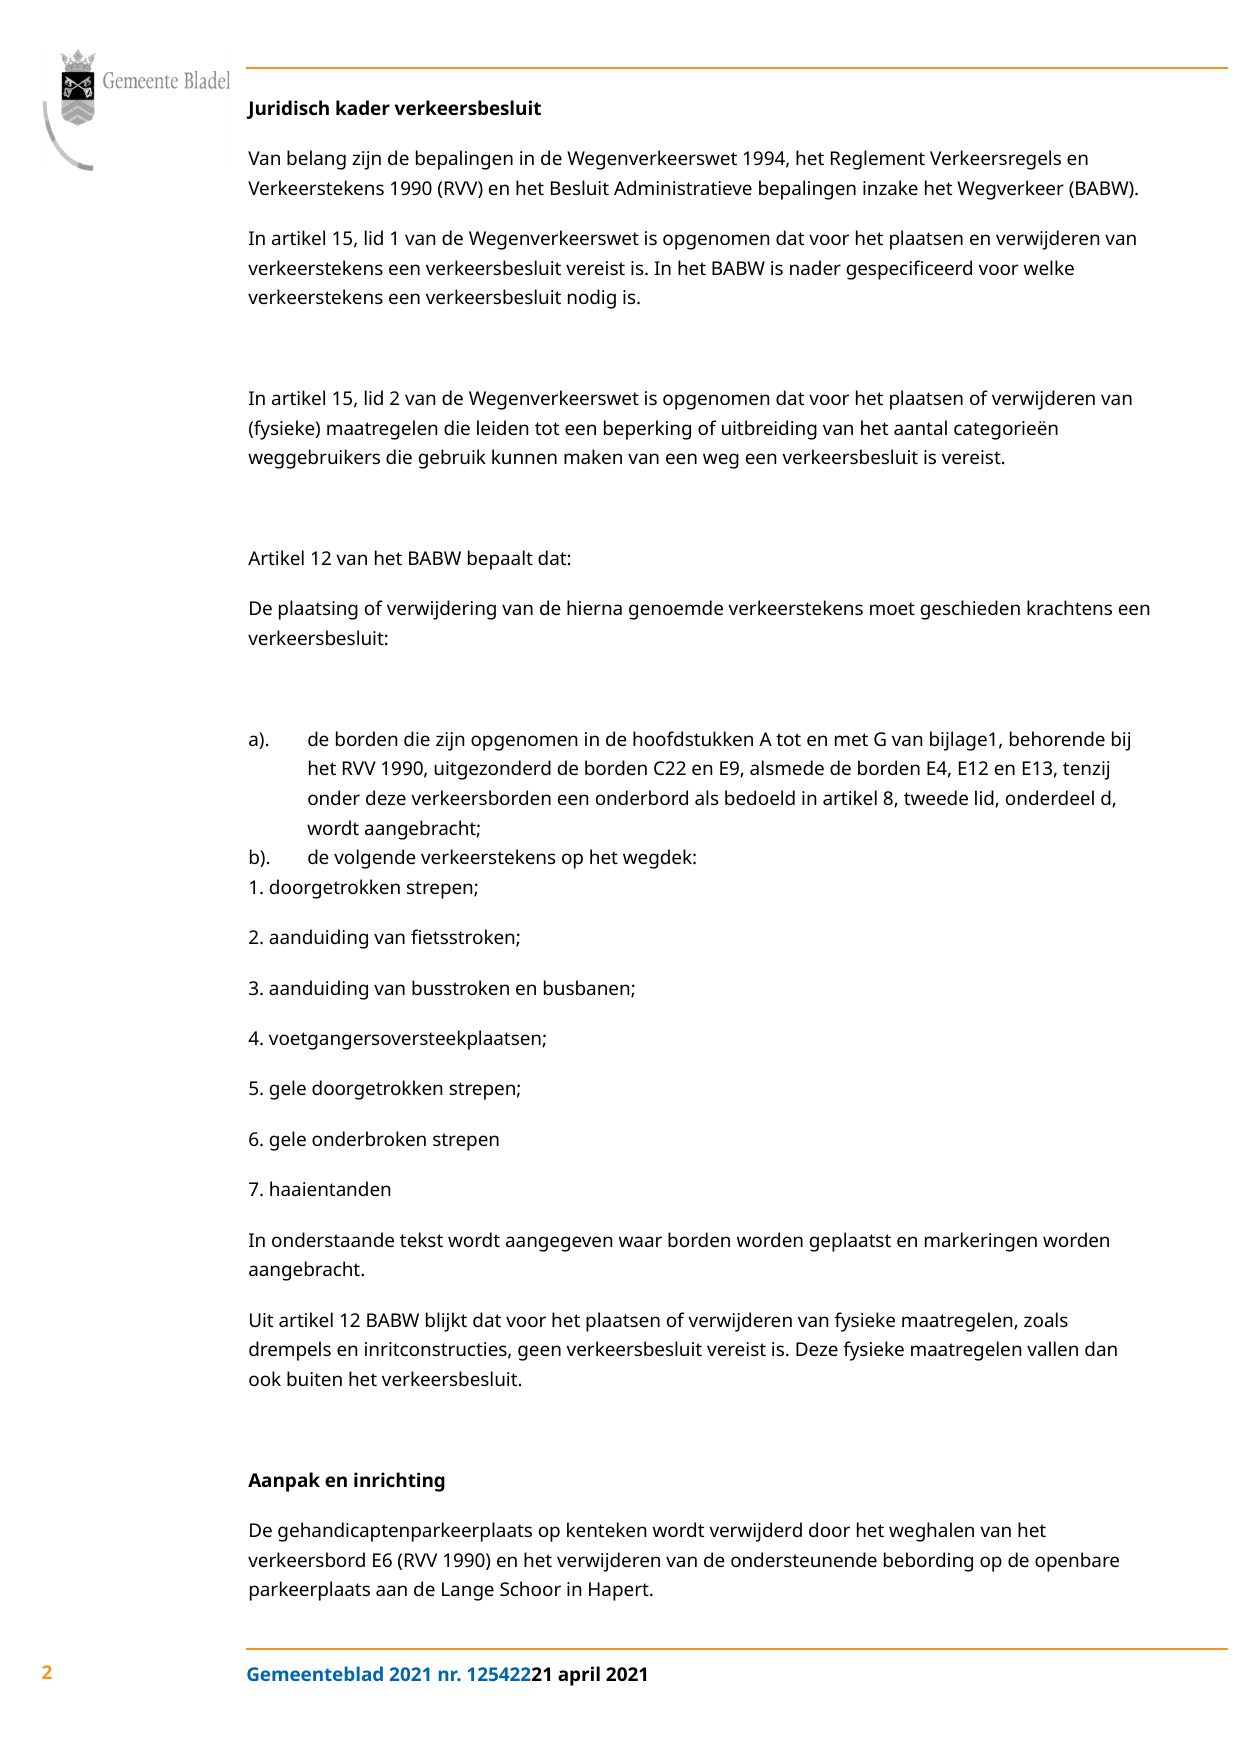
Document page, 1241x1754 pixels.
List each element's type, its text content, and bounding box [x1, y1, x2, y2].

text 4. voetgangersoversteekplaatsen; [248, 1025, 1152, 1051]
text 2. aanduiding van fietsstroken; [248, 924, 1152, 950]
text 5. gele doorgetrokken strepen; [248, 1076, 1152, 1101]
text In artikel 15, lid 1 van de Wegenverkeerswet is opgenomen dat voor het plaatsen en verwijderen van verkeerstekens een verkeersbesluit vereist is. In het BABW is nader gespecificeerd voor welke verkeerstekens een verkeersbesluit nodig is. [248, 225, 1152, 310]
text Aanpak en inrichting [248, 1467, 1152, 1493]
list de borden die zijn opgenomen in de hoofdstukken A tot en met G van bijlage1, behorende bij het RVV 1990, uitgezonderd de borden C22 en E9, alsmede de borden E4, E12 en E13, tenzij onder deze verkeersborden een onderbord als bedoeld in artikel 8, tweede lid, onderdeel d, wordt aangebracht; [248, 726, 1152, 841]
text De gehandicaptenparkeerplaats op kenteken wordt verwijderd door het weghalen van het verkeersbord E6 (RVV 1990) en het verwijderen van de ondersteunende bebording op de openbare parkeerplaats aan de Lange Schoor in Hapert. [248, 1517, 1152, 1602]
text Juridisch kader verkeersbesluit [248, 95, 1152, 121]
text Van belang zijn de bepalingen in de Wegenverkeerswet 1994, het Reglement Verkeersregels en Verkeerstekens 1990 (RVV) en het Besluit Administratieve bepalingen inzake het Wegverkeer (BABW). [248, 145, 1152, 201]
picture [41, 47, 231, 172]
list de volgende verkeerstekens op het wegdek: [248, 844, 1152, 870]
text 6. gele onderbroken strepen [248, 1126, 1152, 1152]
text 7. haaientanden [248, 1176, 1152, 1202]
text Artikel 12 van het BABW bepaalt dat: [248, 545, 1152, 571]
text 3. aanduiding van busstroken en busbanen; [248, 975, 1152, 1001]
text In onderstaande tekst wordt aangegeven waar borden worden geplaatst en markeringen worden aangebracht. [248, 1227, 1152, 1282]
text De plaatsing of verwijdering van de hierna genoemde verkeerstekens moet geschieden krachtens een verkeersbesluit: [248, 596, 1152, 651]
text 1. doorgetrokken strepen; [248, 874, 1152, 900]
text Uit artikel 12 BABW blijkt dat voor het plaatsen of verwijderen van fysieke maatregelen, zoals drempels en inritconstructies, geen verkeersbesluit vereist is. Deze fysieke maatregelen vallen dan ook buiten het verkeersbesluit. [248, 1307, 1152, 1392]
text In artikel 15, lid 2 van de Wegenverkeerswet is opgenomen dat voor het plaatsen of verwijderen van (fysieke) maatregelen die leiden tot een beperking of uitbreiding van het aantal categorieën weggebruikers die gebruik kunnen maken van een weg een verkeersbesluit is vereist. [248, 385, 1152, 470]
